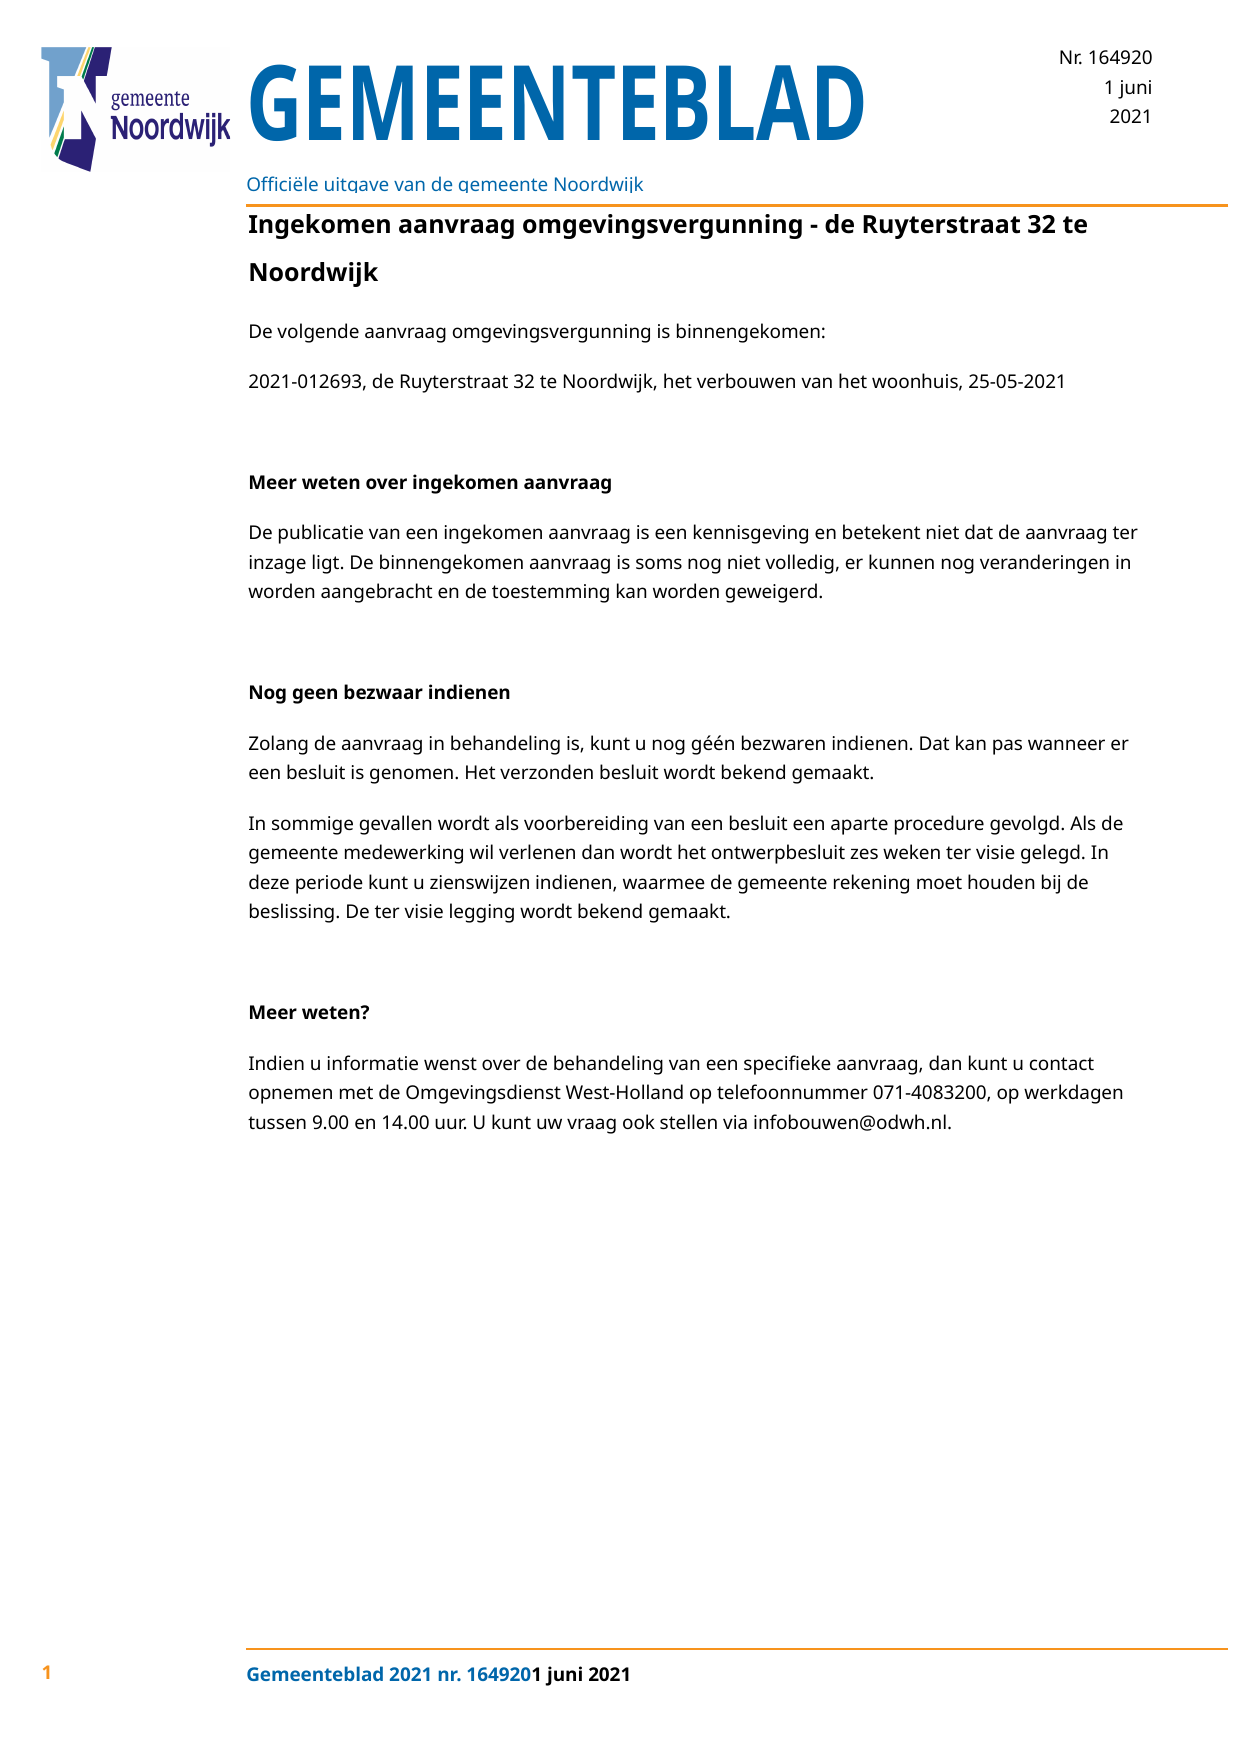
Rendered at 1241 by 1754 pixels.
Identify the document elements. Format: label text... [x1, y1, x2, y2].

text 2021-012693, de Ruyterstraat 32 te Noordwijk, het verbouwen van het woonhuis, 25-05-2021 [248, 368, 1152, 394]
text In sommige gevallen wordt als voorbereiding van een besluit een aparte procedure gevolgd. Als de gemeente medewerking wil verlenen dan wordt het ontwerpbesluit zes weken ter visie gelegd. In deze periode kunt u zienswijzen indienen, waarmee de gemeente rekening moet houden bij de beslissing. De ter visie legging wordt bekend gemaakt. [248, 810, 1152, 924]
text De publicatie van een ingekomen aanvraag is een kennisgeving en betekent niet dat de aanvraag ter inzage ligt. De binnengekomen aanvraag is soms nog niet volledig, er kunnen nog veranderingen in worden aangebracht en de toestemming kan worden geweigerd. [248, 519, 1152, 604]
text Indien u informatie wenst over de behandeling van een specifieke aanvraag, dan kunt u contact opnemen met de Omgevingsdienst West-Holland op telefoonnummer 071-4083200, op werkdagen tussen 9.00 en 14.00 uur. U kunt uw vraag ook stellen via infobouwen@odwh.nl. [248, 1050, 1152, 1135]
text Meer weten over ingekomen aanvraag [248, 469, 1152, 495]
picture [41, 47, 231, 172]
text De volgende aanvraag omgevingsvergunning is binnengekomen: [248, 318, 1152, 344]
text Ingekomen aanvraag omgevingsvergunning - de Ruyterstraat 32 te Noordwijk [248, 207, 1152, 288]
text Meer weten? [248, 999, 1152, 1025]
text Nog geen bezwaar indienen [248, 679, 1152, 705]
text Zolang de aanvraag in behandeling is, kunt u nog géén bezwaren indienen. Dat kan pas wanneer er een besluit is genomen. Het verzonden besluit wordt bekend gemaakt. [248, 730, 1152, 785]
